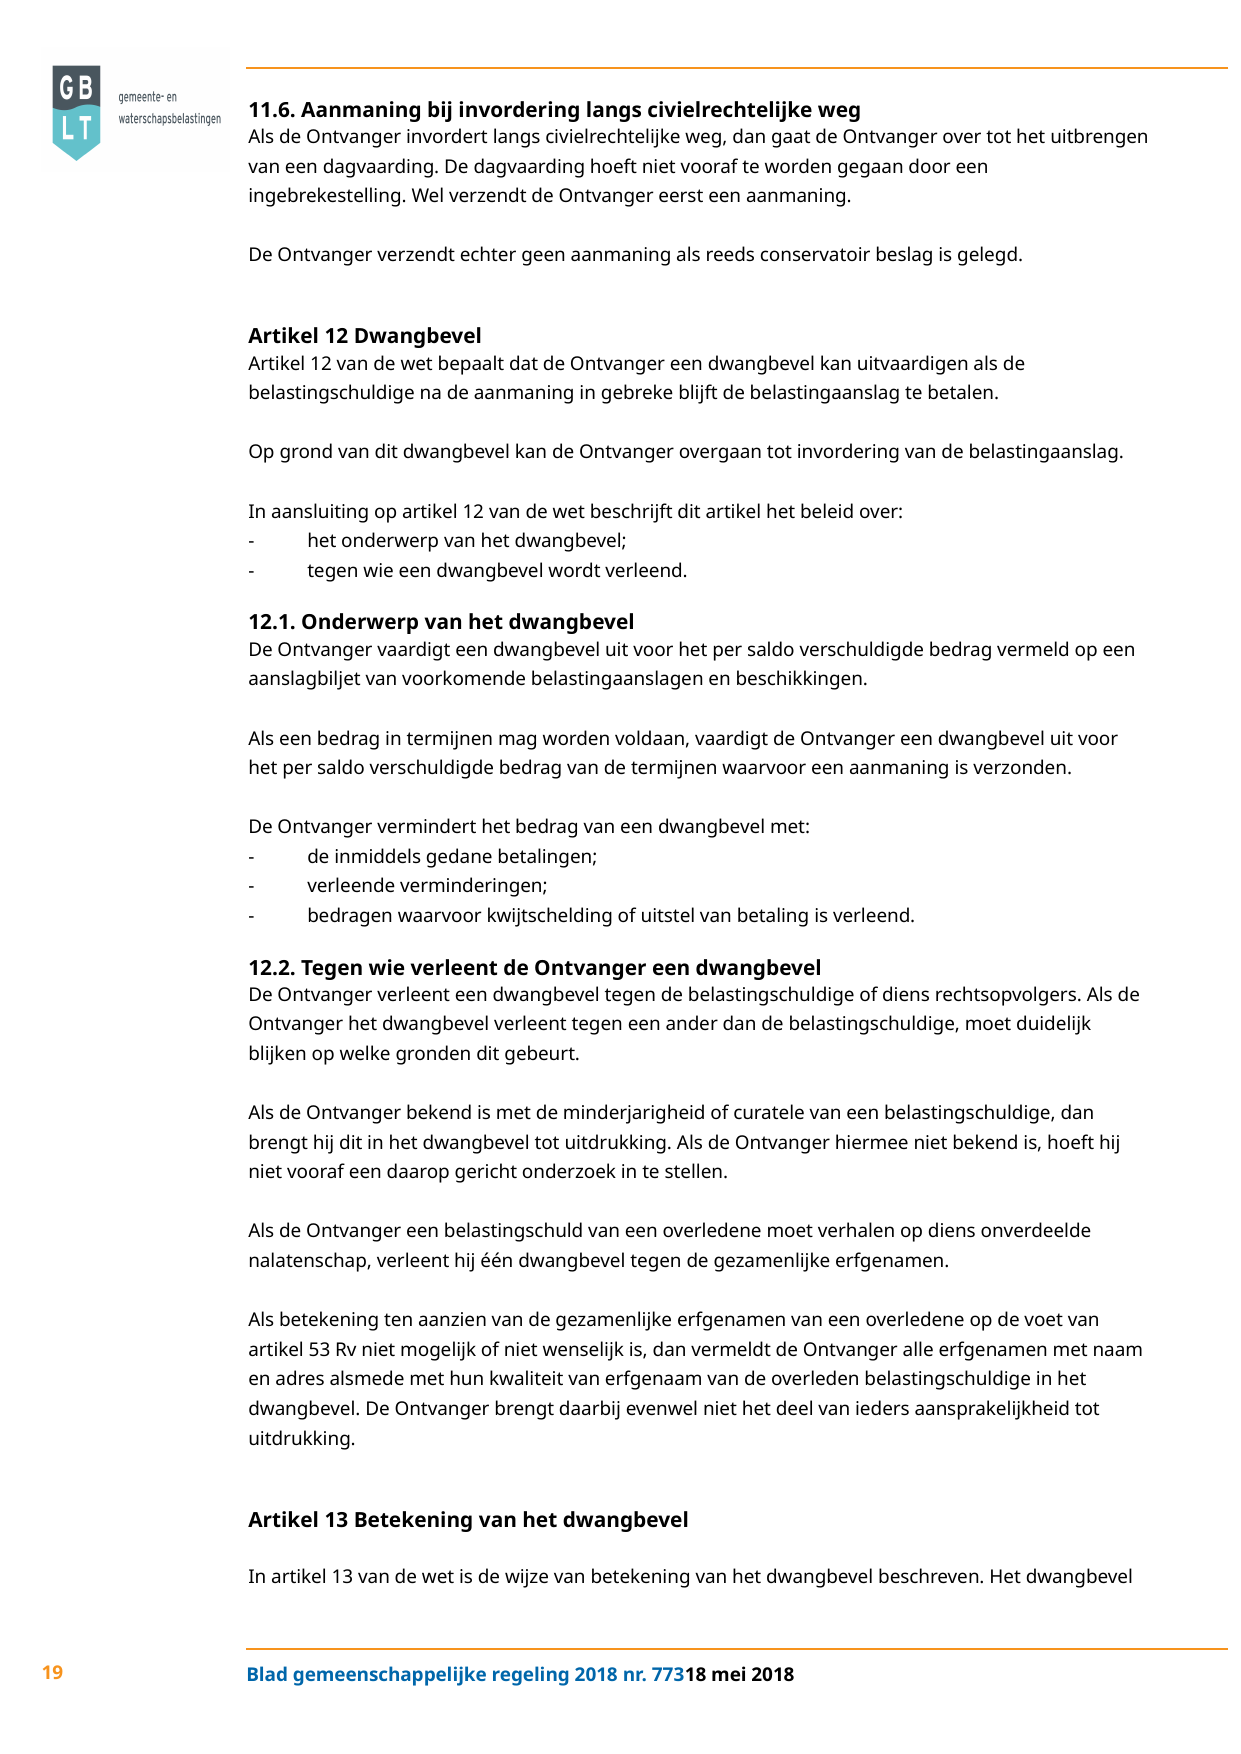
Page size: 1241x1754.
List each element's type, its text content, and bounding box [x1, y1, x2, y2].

text Artikel 13 Betekening van het dwangbevel [248, 1505, 1152, 1533]
text 11.6. Aanmaning bij invordering langs civielrechtelijke weg [248, 95, 1152, 123]
text Artikel 12 van de wet bepaalt dat de Ontvanger een dwangbevel kan uitvaardigen als de belastingschuldige na de aanmaning in gebreke blijft de belastingaanslag te betalen. [248, 350, 1152, 405]
list het onderwerp van het dwangbevel; [248, 527, 1152, 553]
text Als een bedrag in termijnen mag worden voldaan, vaardigt de Ontvanger een dwangbevel uit voor het per saldo verschuldigde bedrag van de termijnen waarvoor een aanmaning is verzonden. [248, 725, 1152, 780]
text In artikel 13 van de wet is de wijze van betekening van het dwangbevel beschreven. Het dwangbevel [248, 1563, 1152, 1588]
text Op grond van dit dwangbevel kan de Ontvanger overgaan tot invordering van de belastingaanslag. [248, 439, 1152, 464]
text Artikel 12 Dwangbevel [248, 322, 1152, 350]
text Als betekening ten aanzien van de gezamenlijke erfgenamen van een overledene op de voet van artikel 53 Rv niet mogelijk of niet wenselijk is, dan vermeldt de Ontvanger alle erfgenamen met naam en adres alsmede met hun kwaliteit van erfgenaam van de overleden belastingschuldige in het dwangbevel. De Ontvanger brengt daarbij evenwel niet het deel van ieders aansprakelijkheid tot uitdrukking. [248, 1306, 1152, 1451]
text 12.2. Tegen wie verleent de Ontvanger een dwangbevel [248, 953, 1152, 981]
text 12.1. Onderwerp van het dwangbevel [248, 607, 1152, 636]
list tegen wie een dwangbevel wordt verleend. [248, 557, 1152, 583]
text De Ontvanger verzendt echter geen aanmaning als reeds conservatoir beslag is gelegd. [248, 242, 1152, 267]
text Als de Ontvanger een belastingschuld van een overledene moet verhalen op diens onverdeelde nalatenschap, verleent hij één dwangbevel tegen de gezamenlijke erfgenamen. [248, 1218, 1152, 1273]
list verleende verminderingen; [248, 873, 1152, 898]
list bedragen waarvoor kwijtschelding of uitstel van betaling is verleend. [248, 902, 1152, 928]
picture [41, 47, 231, 172]
text Als de Ontvanger invordert langs civielrechtelijke weg, dan gaat de Ontvanger over tot het uitbrengen van een dagvaarding. De dagvaarding hoeft niet vooraf te worden gegaan door een ingebrekestelling. Wel verzendt de Ontvanger eerst een aanmaning. [248, 123, 1152, 208]
text De Ontvanger vermindert het bedrag van een dwangbevel met: [248, 813, 1152, 839]
list de inmiddels gedane betalingen; [248, 843, 1152, 869]
text De Ontvanger verleent een dwangbevel tegen de belastingschuldige of diens rechtsopvolgers. Als de Ontvanger het dwangbevel verleent tegen een ander dan de belastingschuldige, moet duidelijk blijken op welke gronden dit gebeurt. [248, 981, 1152, 1066]
text In aansluiting op artikel 12 van de wet beschrijft dit artikel het beleid over: [248, 498, 1152, 524]
text Als de Ontvanger bekend is met de minderjarigheid of curatele van een belastingschuldige, dan brengt hij dit in het dwangbevel tot uitdrukking. Als de Ontvanger hiermee niet bekend is, hoeft hij niet vooraf een daarop gericht onderzoek in te stellen. [248, 1099, 1152, 1184]
text De Ontvanger vaardigt een dwangbevel uit voor het per saldo verschuldigde bedrag vermeld op een aanslagbiljet van voorkomende belastingaanslagen en beschikkingen. [248, 636, 1152, 691]
